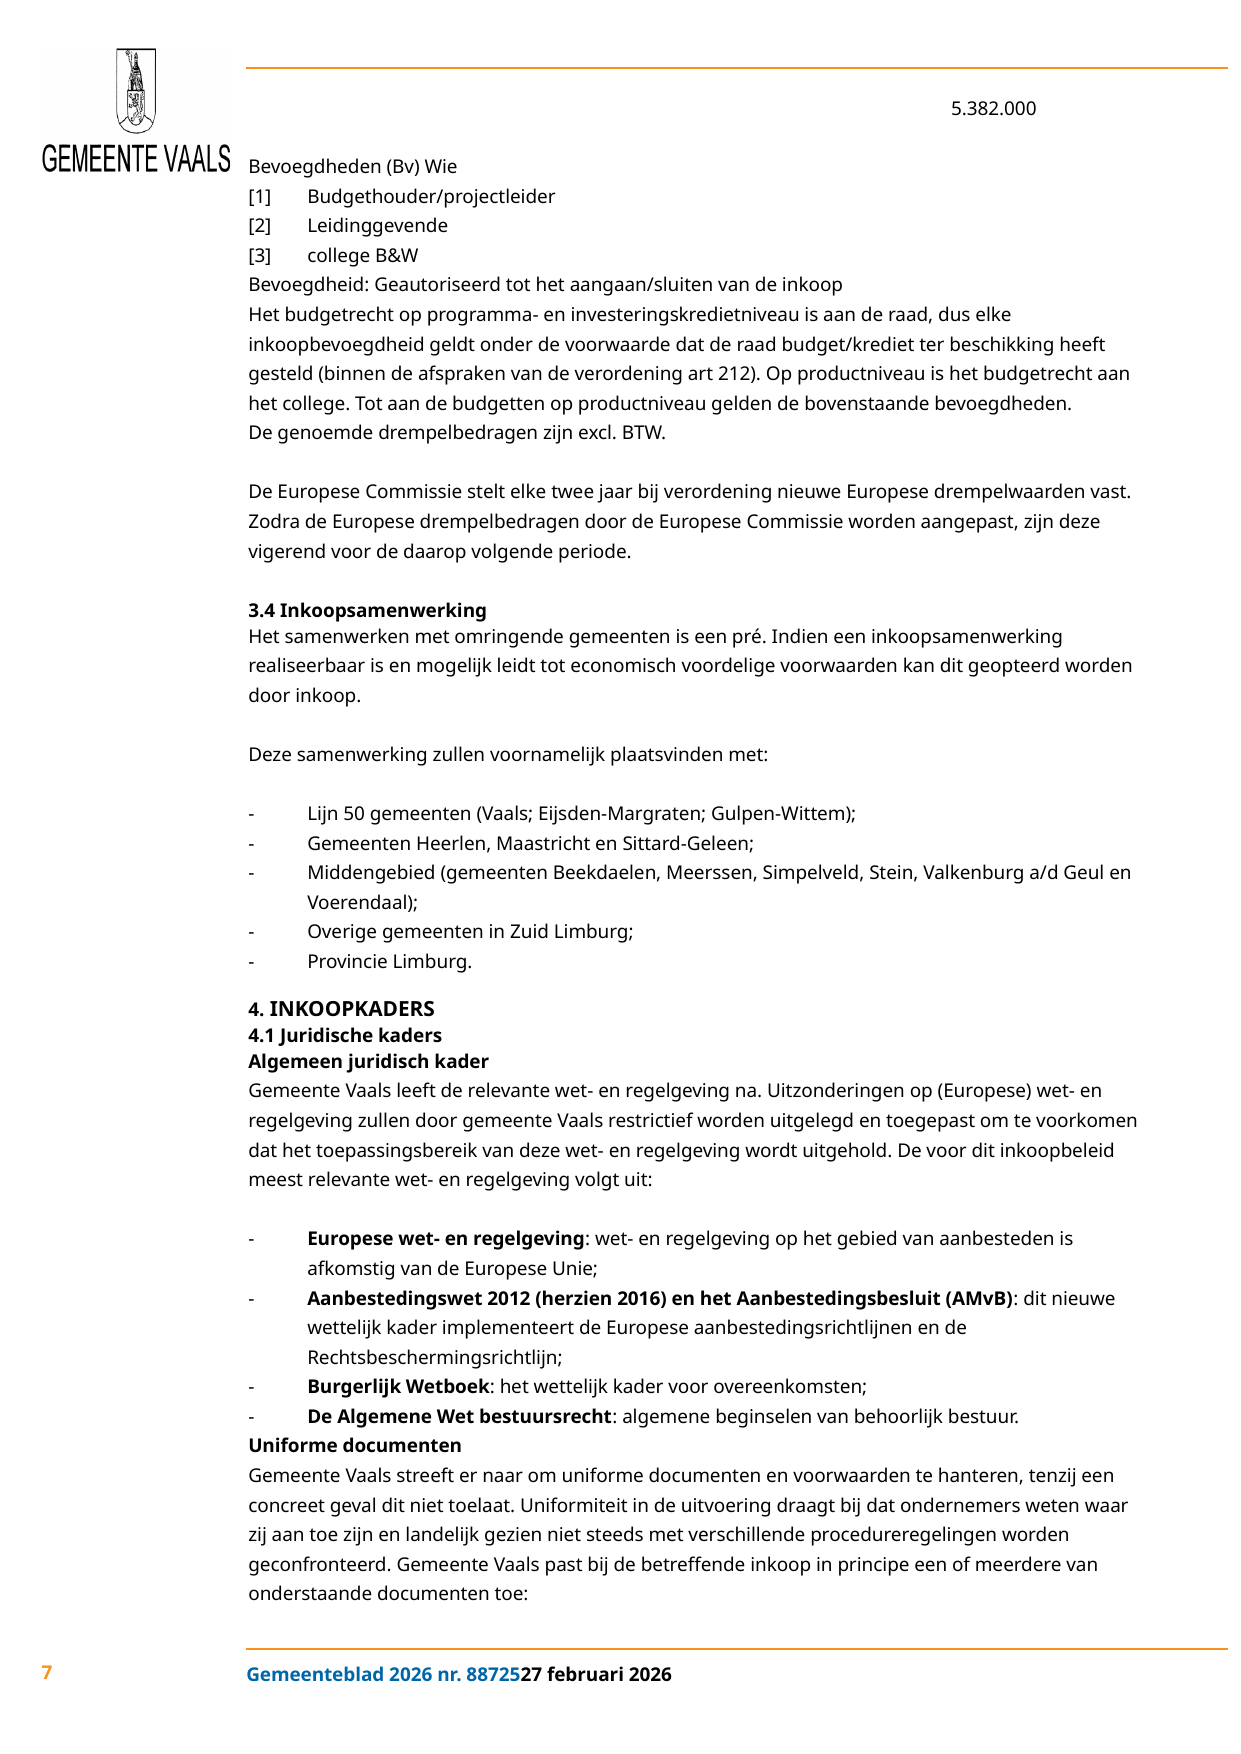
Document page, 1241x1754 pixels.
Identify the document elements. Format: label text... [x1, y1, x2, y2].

text Het budgetrecht op programma- en investeringskredietniveau is aan de raad, dus elke inkoopbevoegdheid geldt onder de voorwaarde dat de raad budget/krediet ter beschikking heeft gesteld (binnen de afspraken van de verordening art 212). Op productniveau is het budgetrecht aan het college. Tot aan de budgetten op productniveau gelden de bovenstaande bevoegdheden. [248, 301, 1152, 416]
text Deze samenwerking zullen voornamelijk plaatsvinden met: [248, 741, 1152, 767]
table_cell [449, 95, 549, 121]
text Algemeen juridisch kader [248, 1048, 1152, 1074]
picture [41, 47, 231, 172]
text Gemeente Vaals leeft de relevante wet- en regelgeving na. Uitzonderingen op (Europese) wet- en regelgeving zullen door gemeente Vaals restrictief worden uitgelegd en toegepast om te voorkomen dat het toepassingsbereik van deze wet- en regelgeving wordt uitgehold. De voor dit inkoopbeleid meest relevante wet- en regelgeving volgt uit: [248, 1078, 1152, 1192]
list Leidinggevende [248, 212, 1152, 238]
text 4. INKOOPKADERS [248, 994, 1152, 1022]
text Bevoegdheid: Geautoriseerd tot het aangaan/sluiten van de inkoop [248, 272, 1152, 297]
text De Europese Commissie stelt elke twee jaar bij verordening nieuwe Europese drempelwaarden vast. Zodra de Europese drempelbedragen door de Europese Commissie worden aangepast, zijn deze vigerend voor de daarop volgende periode. [248, 479, 1152, 564]
list Budgethouder/projectleider [248, 183, 1152, 209]
table_cell [549, 95, 649, 121]
text 4.1 Juridische kaders [248, 1022, 1152, 1048]
list Lijn 50 gemeenten (Vaals; Eijsden-Margraten; Gulpen-Wittem); [248, 800, 1152, 826]
list Middengebied (gemeenten Beekdaelen, Meerssen, Simpelveld, Stein, Valkenburg a/d Geul en Voerendaal); [248, 859, 1152, 915]
list Gemeenten Heerlen, Maastricht en Sittard-Geleen; [248, 830, 1152, 856]
text Uniforme documenten [248, 1433, 1152, 1458]
list Aanbestedingswet 2012 (herzien 2016) en het Aanbestedingsbesluit (AMvB): dit nieuwe wettelijk kader implementeert de Europese aanbestedingsrichtlijnen en de Rechtsbeschermingsrichtlijn; [248, 1285, 1152, 1369]
list college B&W [248, 242, 1152, 268]
table_cell [1051, 95, 1152, 121]
list Overige gemeenten in Zuid Limburg; [248, 919, 1152, 944]
text 3.4 Inkoopsamenwerking [248, 597, 1152, 623]
text Het samenwerken met omringende gemeenten is een pré. Indien een inkoopsamenwerking realiseerbaar is en mogelijk leidt tot economisch voordelige voorwaarden kan dit geopteerd worden door inkoop. [248, 623, 1152, 708]
list Burgerlijk Wetboek: het wettelijk kader voor overeenkomsten; [248, 1373, 1152, 1399]
text Gemeente Vaals streeft er naar om uniforme documenten en voorwaarden te hanteren, tenzij een concreet geval dit niet toelaat. Uniformiteit in de uitvoering draagt bij dat ondernemers weten waar zij aan toe zijn en landelijk gezien niet steeds met verschillende procedureregelingen worden geconfronteerd. Gemeente Vaals past bij de betreffende inkoop in principe een of meerdere van onderstaande documenten toe: [248, 1462, 1152, 1606]
list Provincie Limburg. [248, 948, 1152, 974]
table_cell [348, 95, 449, 121]
table_cell 5.382.000 [951, 95, 1051, 121]
table_cell [650, 95, 750, 121]
list Europese wet- en regelgeving: wet- en regelgeving op het gebied van aanbesteden is afkomstig van de Europese Unie; [248, 1226, 1152, 1281]
list De Algemene Wet bestuursrecht: algemene beginselen van behoorlijk bestuur. [248, 1403, 1152, 1429]
text Bevoegdheden (Bv) Wie [248, 153, 1152, 179]
table_cell [850, 95, 951, 121]
text De genoemde drempelbedragen zijn excl. BTW. [248, 419, 1152, 445]
table_cell [248, 95, 348, 121]
table_cell [750, 95, 850, 121]
